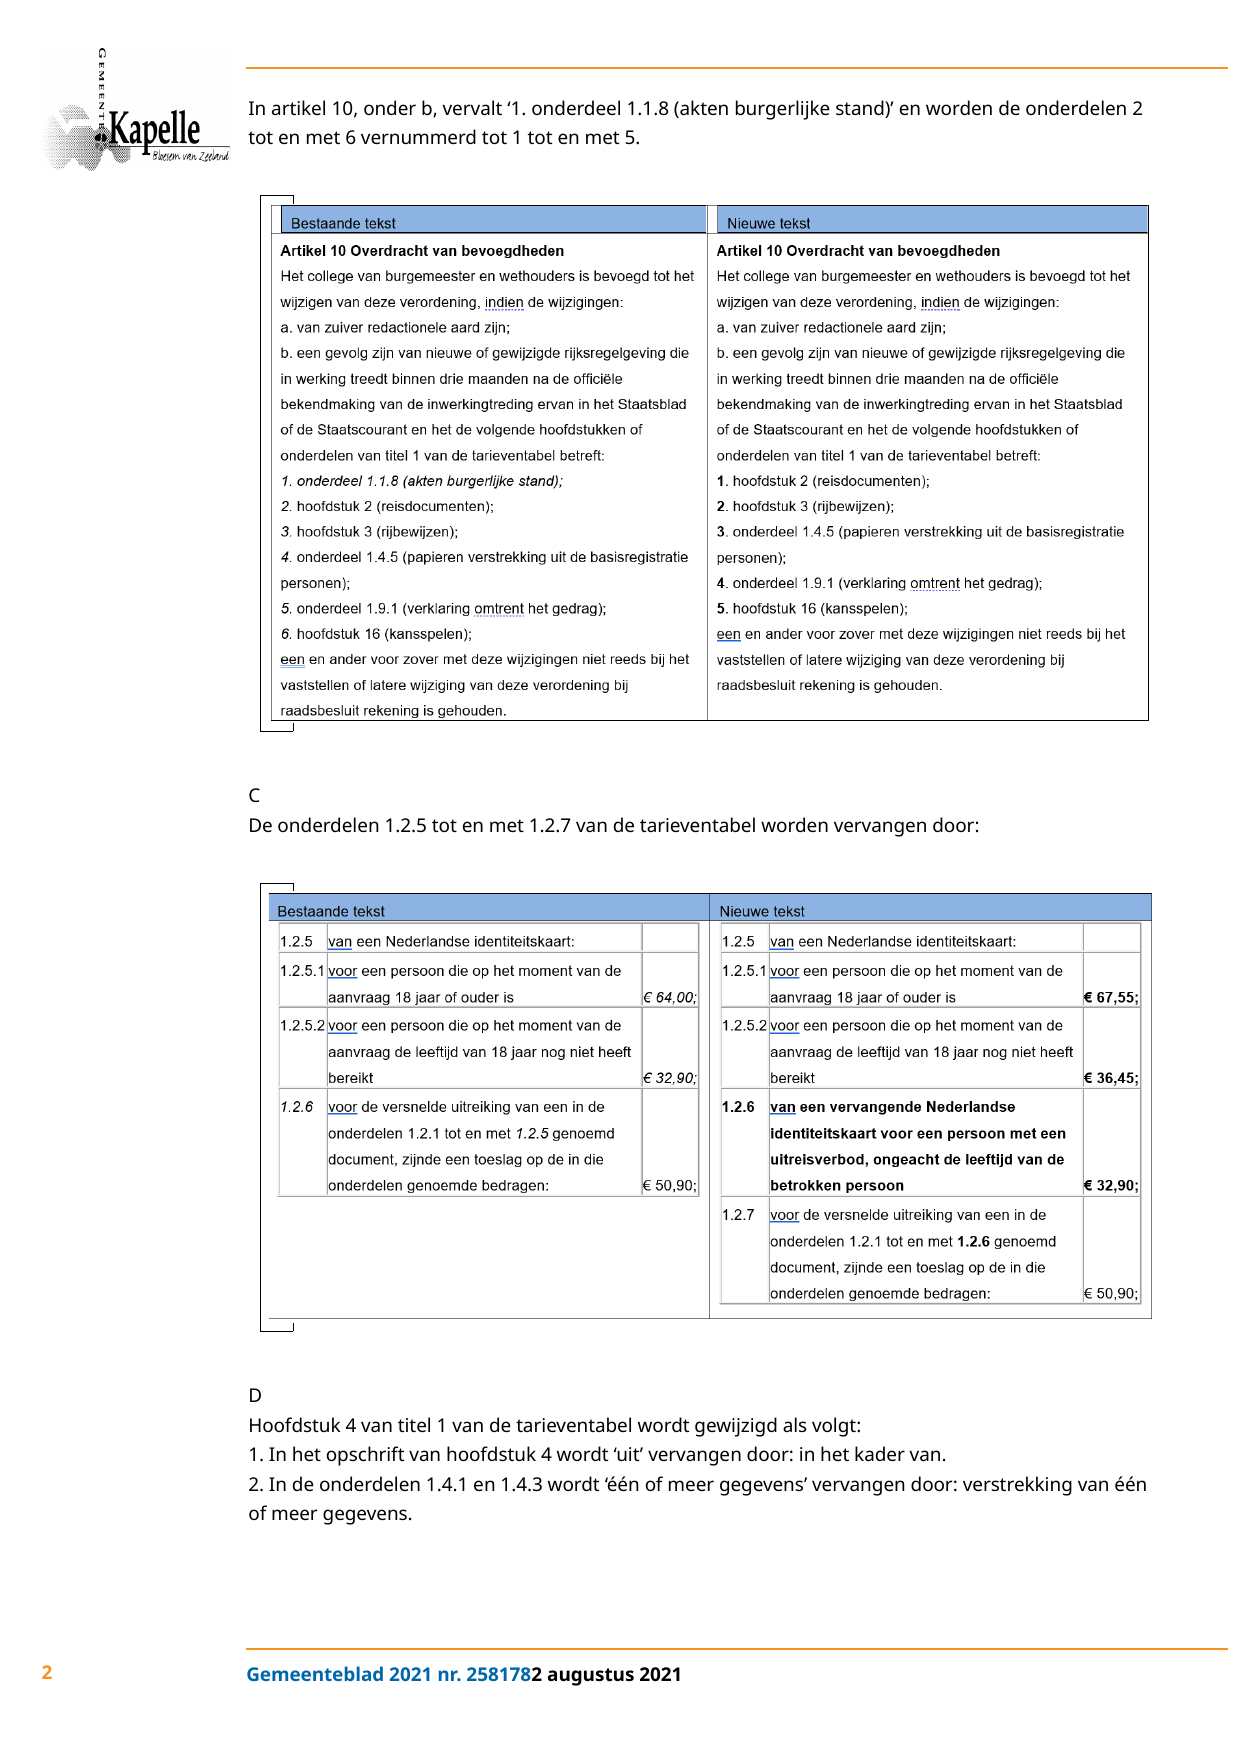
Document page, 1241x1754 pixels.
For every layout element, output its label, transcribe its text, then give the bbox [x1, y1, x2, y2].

text In artikel 10, onder b, vervalt ‘1. onderdeel 1.1.8 (akten burgerlijke stand)’ en worden de onderdelen 2 tot en met 6 vernummerd tot 1 tot en met 5. [248, 95, 1152, 150]
picture [268, 891, 1155, 1323]
text 2. In de onderdelen 1.4.1 en 1.4.3 wordt ‘één of meer gegevens’ vervangen door: verstrekking van één of meer gegevens. [248, 1471, 1152, 1526]
text D [248, 1382, 1152, 1408]
text Hoofdstuk 4 van titel 1 van de tarieventabel wordt gewijzigd als volgt: [248, 1412, 1152, 1437]
text 1. In het opschrift van hoofdstuk 4 wordt ‘uit’ vervangen door: in het kader van. [248, 1441, 1152, 1467]
text C [248, 782, 1152, 808]
picture [41, 47, 231, 172]
text De onderdelen 1.2.5 tot en met 1.2.7 van de tarieventabel worden vervangen door: [248, 812, 1152, 837]
picture [268, 204, 1155, 723]
